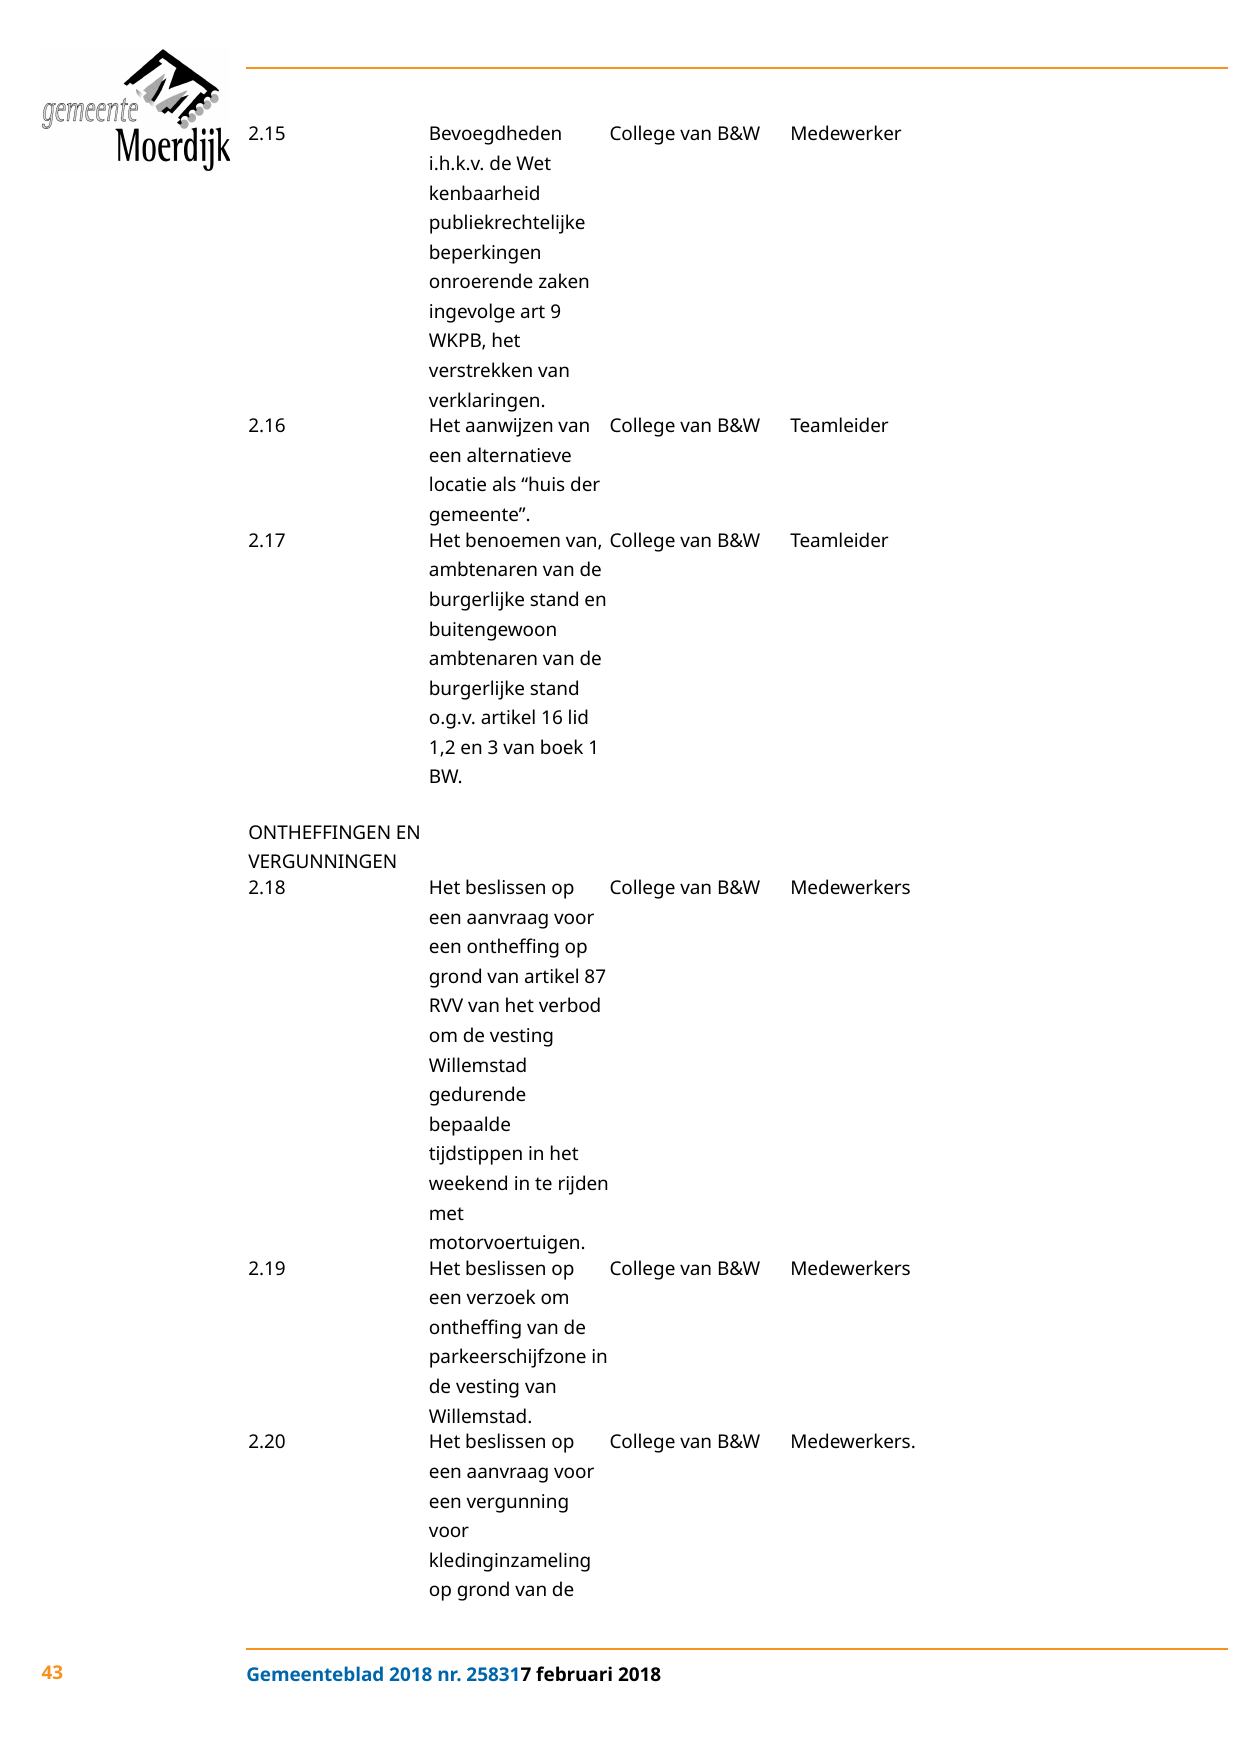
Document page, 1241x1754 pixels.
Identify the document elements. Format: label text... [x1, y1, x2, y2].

table_cell [429, 95, 609, 121]
table_cell Het beslissen op een verzoek om ontheffing van de parkeerschijfzone in de vesting van Willemstad. [429, 1255, 609, 1429]
table_cell Medewerkers [790, 1255, 971, 1429]
picture [41, 47, 231, 172]
table_cell College van B&W [609, 413, 790, 527]
table_cell ONTHEFFINGEN EN VERGUNNINGEN [248, 819, 429, 874]
table_cell Het beslissen op een aanvraag voor een ontheffing op grond van artikel 87 RVV van het verbod om de vesting Willemstad gedurende bepaalde tijdstippen in het weekend in te rijden met motorvoertuigen. [429, 874, 609, 1255]
table_cell [971, 95, 1152, 121]
table_cell 2.15 [248, 121, 429, 412]
table_cell Medewerkers [790, 874, 971, 1255]
table_cell [971, 1255, 1152, 1429]
table_cell [971, 1429, 1152, 1602]
table_cell Het aanwijzen van een alternatieve locatie als “huis der gemeente”. [429, 413, 609, 527]
table_cell 2.17 [248, 527, 429, 819]
table_cell College van B&W [609, 121, 790, 412]
table_cell Medewerker [790, 121, 971, 412]
table_cell [971, 413, 1152, 527]
table_cell [971, 527, 1152, 819]
table_cell [248, 95, 429, 121]
table_cell [790, 95, 971, 121]
table_cell Medewerkers. [790, 1429, 971, 1602]
table_cell Het benoemen van, ambtenaren van de burgerlijke stand en buitengewoon ambtenaren van de burgerlijke stand o.g.v. artikel 16 lid 1,2 en 3 van boek 1 BW. [429, 527, 609, 819]
table_cell 2.20 [248, 1429, 429, 1602]
table_cell College van B&W [609, 1255, 790, 1429]
table_cell [609, 95, 790, 121]
table_cell Bevoegdheden i.h.k.v. de Wet kenbaarheid publiekrechtelijke beperkingen onroerende zaken ingevolge art 9 WKPB, het verstrekken van verklaringen. [429, 121, 609, 412]
table_cell Teamleider [790, 413, 971, 527]
table_cell [971, 874, 1152, 1255]
table_cell Teamleider [790, 527, 971, 819]
table_cell College van B&W [609, 527, 790, 819]
table_cell 2.18 [248, 874, 429, 1255]
table_cell College van B&W [609, 874, 790, 1255]
table_cell [971, 121, 1152, 412]
table_cell 2.19 [248, 1255, 429, 1429]
table_cell Het beslissen op een aanvraag voor een vergunning voor kledinginzameling op grond van de [429, 1429, 609, 1602]
table_cell 2.16 [248, 413, 429, 527]
table_cell College van B&W [609, 1429, 790, 1602]
